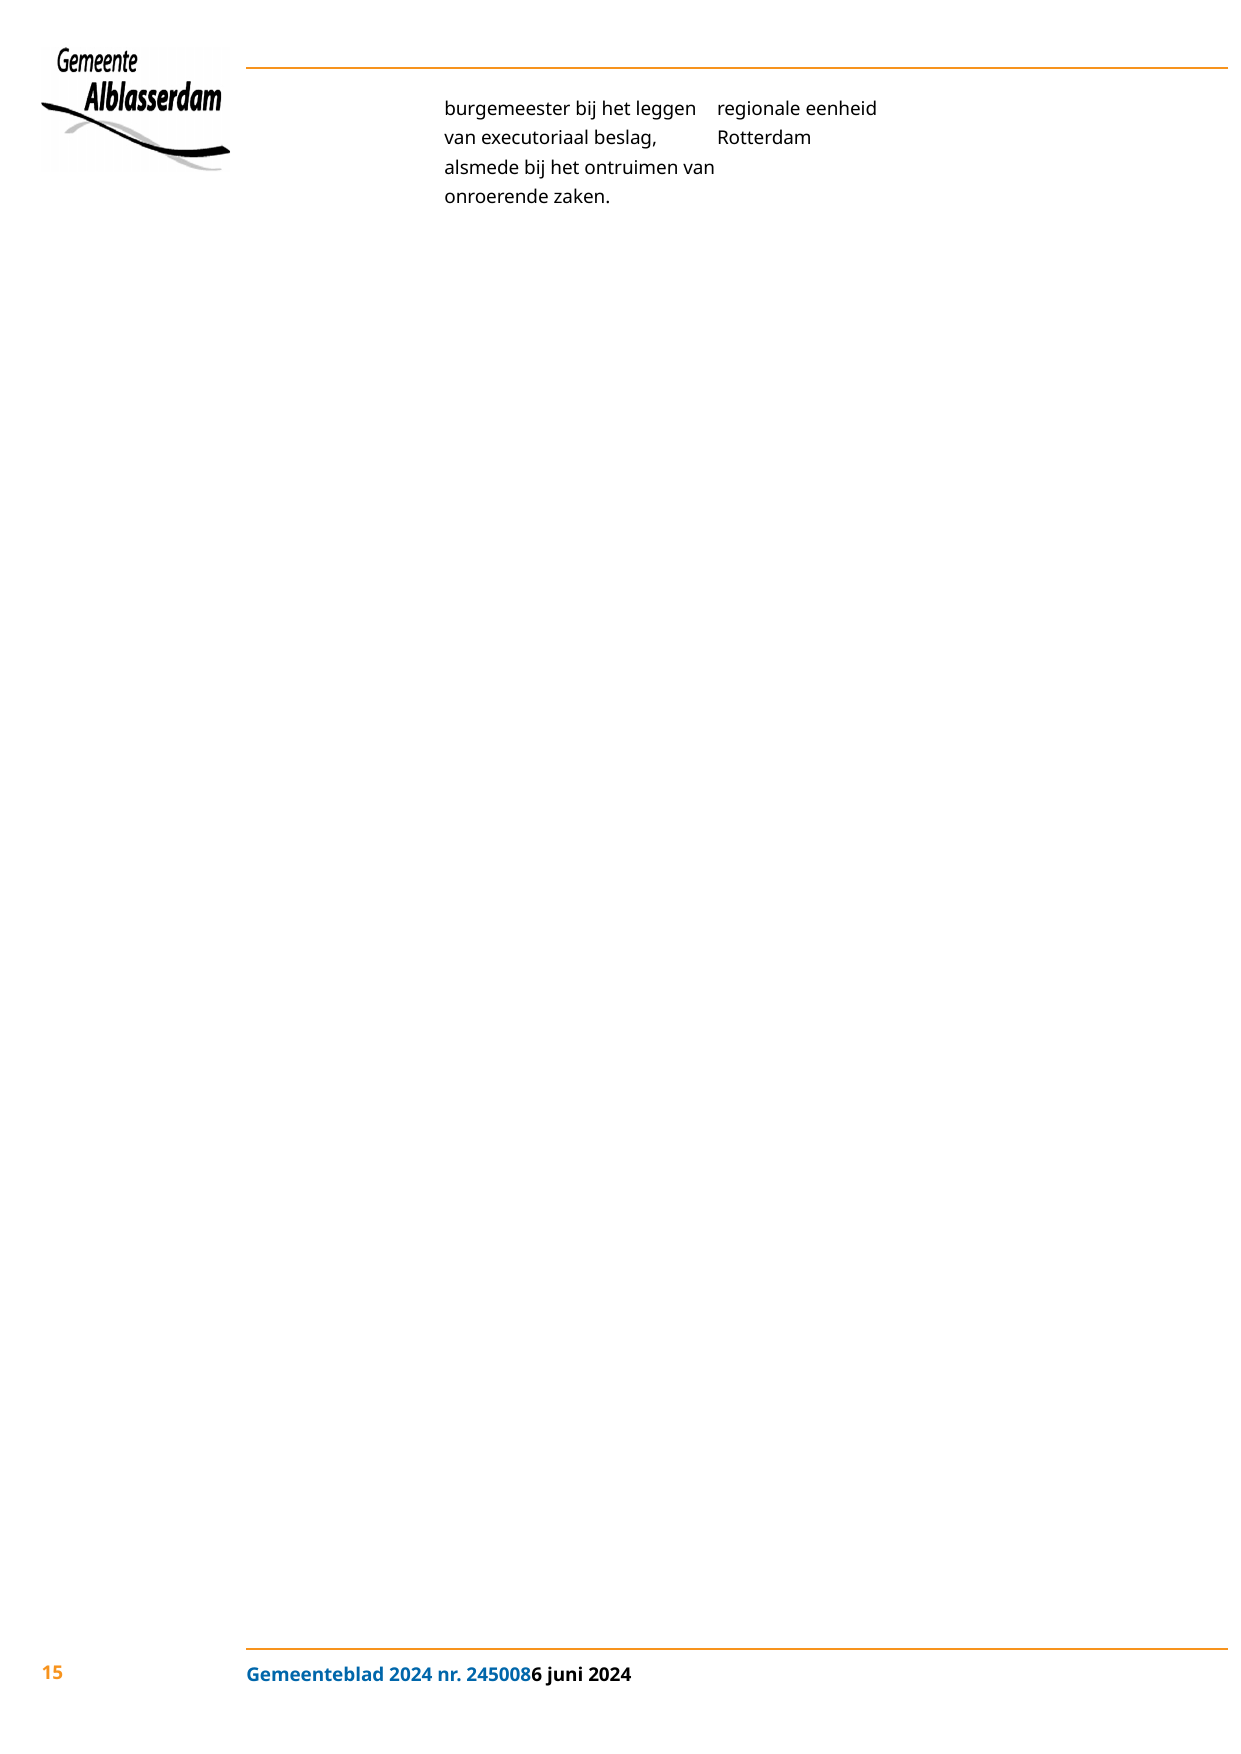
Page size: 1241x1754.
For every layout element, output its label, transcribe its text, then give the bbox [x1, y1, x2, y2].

picture [41, 47, 231, 172]
table_cell [248, 95, 444, 209]
table_cell regionale eenheid Rotterdam [717, 95, 913, 209]
table_cell burgemeester bij het leggen van executoriaal beslag, alsmede bij het ontruimen van onroerende zaken. [444, 95, 717, 209]
table_cell [913, 95, 1152, 209]
